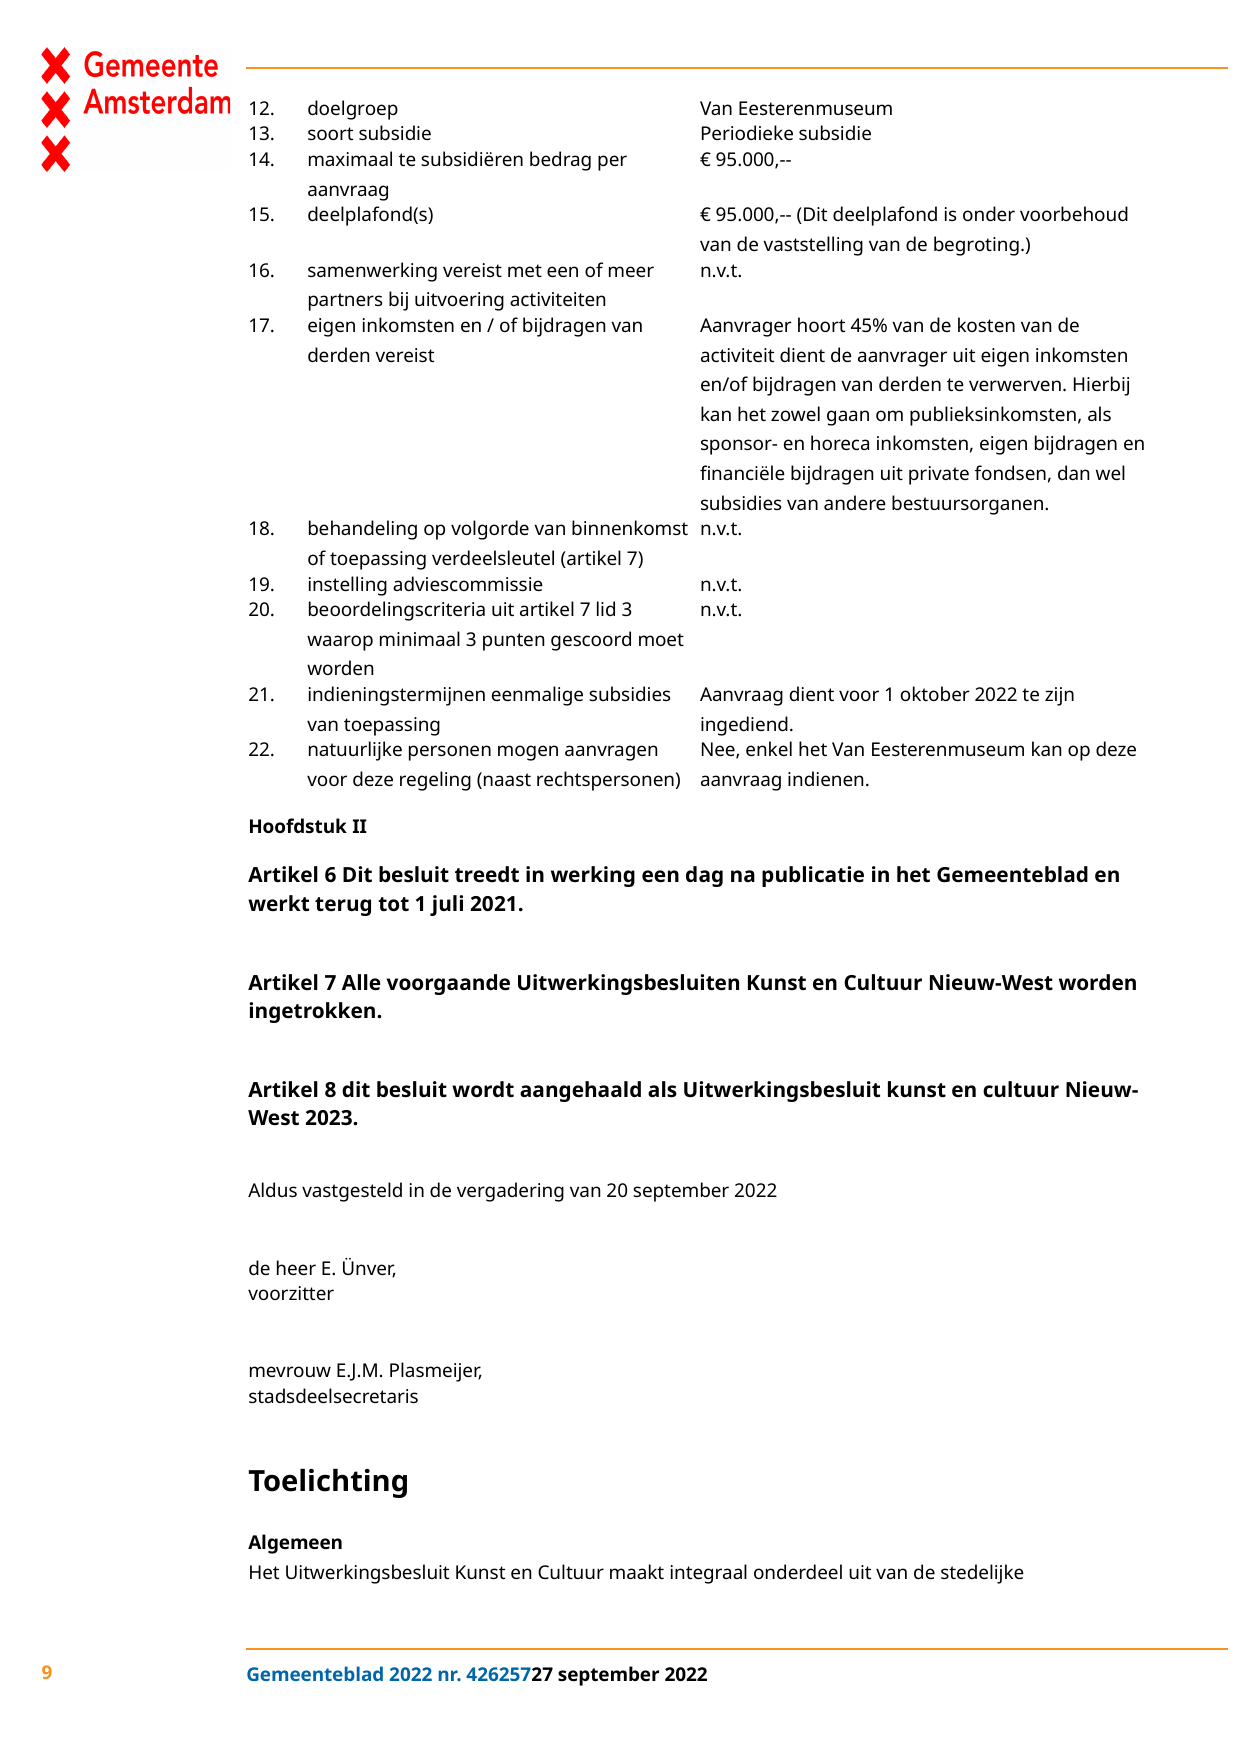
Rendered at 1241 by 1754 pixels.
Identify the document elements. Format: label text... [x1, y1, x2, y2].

text Artikel 7 Alle voorgaande Uitwerkingsbesluiten Kunst en Cultuur Nieuw-West worden ingetrokken. [248, 968, 1152, 1025]
text stadsdeelsecretaris [248, 1383, 1152, 1409]
table_cell maximaal te subsidiëren bedrag per aanvraag [248, 146, 700, 202]
table_cell n.v.t. [700, 596, 1152, 681]
text mevrouw E.J.M. Plasmeijer, [248, 1358, 1152, 1383]
picture [41, 47, 231, 172]
table_cell Van Eesterenmuseum [700, 95, 1152, 121]
table_cell soort subsidie [248, 121, 700, 146]
table_cell indieningstermijnen eenmalige subsidies van toepassing [248, 681, 700, 737]
table_cell deelplafond(s) [248, 202, 700, 257]
text Artikel 6 Dit besluit treedt in werking een dag na publicatie in het Gemeenteblad en werkt terug tot 1 juli 2021. [248, 861, 1152, 917]
table_cell Aanvrager hoort 45% van de kosten van de activiteit dient de aanvrager uit eigen inkomsten en/of bijdragen van derden te verwerven. Hierbij kan het zowel gaan om publieksinkomsten, als sponsor- en horeca inkomsten, eigen bijdragen en financiële bijdragen uit private fondsen, dan wel subsidies van andere bestuursorganen. [700, 312, 1152, 515]
text Het Uitwerkingsbesluit Kunst en Cultuur maakt integraal onderdeel uit van de stedelijke [248, 1559, 1152, 1585]
text Hoofdstuk II [248, 811, 1152, 840]
table_cell eigen inkomsten en / of bijdragen van derden vereist [248, 312, 700, 515]
table_cell instelling adviescommissie [248, 571, 700, 596]
text Artikel 8 dit besluit wordt aangehaald als Uitwerkingsbesluit kunst en cultuur Nieuw-West 2023. [248, 1075, 1152, 1132]
table_cell n.v.t. [700, 515, 1152, 571]
table_cell n.v.t. [700, 571, 1152, 596]
table_cell € 95.000,-- [700, 146, 1152, 202]
table_cell behandeling op volgorde van binnenkomst of toepassing verdeelsleutel (artikel 7) [248, 515, 700, 571]
table_cell Nee, enkel het Van Eesterenmuseum kan op deze aanvraag indienen. [700, 737, 1152, 792]
text de heer E. Ünver, [248, 1255, 1152, 1281]
table_cell Aanvraag dient voor 1 oktober 2022 te zijn ingediend. [700, 681, 1152, 737]
table_cell doelgroep [248, 95, 700, 121]
table_cell € 95.000,-- (Dit deelplafond is onder voorbehoud van de vaststelling van de begroting.) [700, 202, 1152, 257]
text Aldus vastgesteld in de vergadering van 20 september 2022 [248, 1178, 1152, 1203]
text Toelichting [248, 1461, 1152, 1500]
table_cell Periodieke subsidie [700, 121, 1152, 146]
table_cell n.v.t. [700, 257, 1152, 312]
table_cell beoordelingscriteria uit artikel 7 lid 3 waarop minimaal 3 punten gescoord moet worden [248, 596, 700, 681]
text Algemeen [248, 1529, 1152, 1555]
table_cell natuurlijke personen mogen aanvragen voor deze regeling (naast rechtspersonen) [248, 737, 700, 792]
text voorzitter [248, 1281, 1152, 1306]
table_cell samenwerking vereist met een of meer partners bij uitvoering activiteiten [248, 257, 700, 312]
